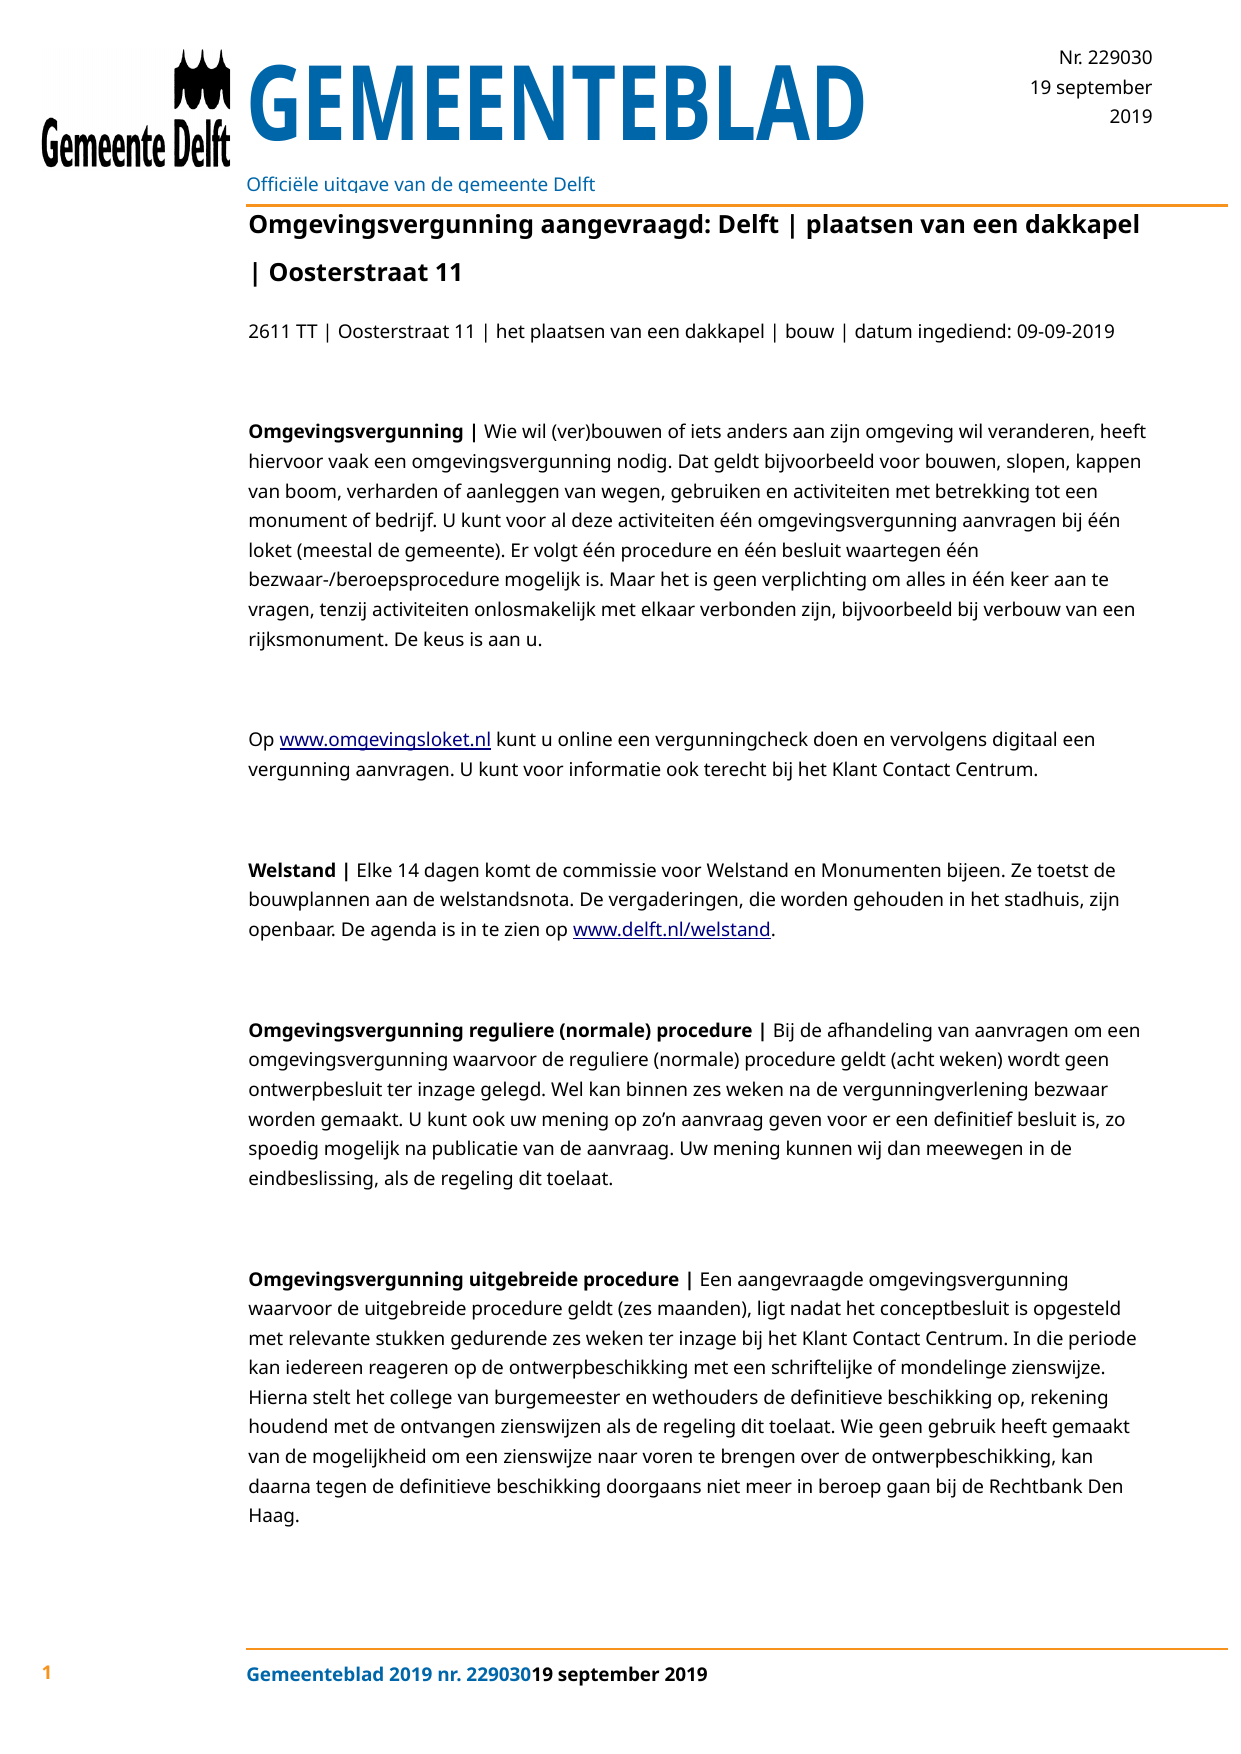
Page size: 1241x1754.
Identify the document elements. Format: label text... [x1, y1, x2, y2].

text Omgevingsvergunning reguliere (normale) procedure | Bij de afhandeling van aanvragen om een omgevingsvergunning waarvoor de reguliere (normale) procedure geldt (acht weken) wordt geen ontwerpbesluit ter inzage gelegd. Wel kan binnen zes weken na de vergunningverlening bezwaar worden gemaakt. U kunt ook uw mening op zo’n aanvraag geven voor er een definitief besluit is, zo spoedig mogelijk na publicatie van de aanvraag. Uw mening kunnen wij dan meewegen in de eindbeslissing, als de regeling dit toelaat. [248, 1017, 1152, 1191]
text Op www.omgevingsloket.nl kunt u online een vergunningcheck doen en vervolgens digitaal een vergunning aanvragen. U kunt voor informatie ook terecht bij het Klant Contact Centrum. [248, 727, 1152, 782]
text Omgevingsvergunning uitgebreide procedure | Een aangevraagde omgevingsvergunning waarvoor de uitgebreide procedure geldt (zes maanden), ligt nadat het conceptbesluit is opgesteld met relevante stukken gedurende zes weken ter inzage bij het Klant Contact Centrum. In die periode kan iedereen reageren op de ontwerpbeschikking met een schriftelijke of mondelinge zienswijze. Hierna stelt het college van burgemeester en wethouders de definitieve beschikking op, rekening houdend met de ontvangen zienswijzen als de regeling dit toelaat. Wie geen gebruik heeft gemaakt van de mogelijkheid om een zienswijze naar voren te brengen over de ontwerpbeschikking, kan daarna tegen de definitieve beschikking doorgaans niet meer in beroep gaan bij de Rechtbank Den Haag. [248, 1266, 1152, 1528]
picture [41, 47, 231, 172]
text Welstand | Elke 14 dagen komt de commissie voor Welstand en Monumenten bijeen. Ze toetst de bouwplannen aan de welstandsnota. De vergaderingen, die worden gehouden in het stadhuis, zijn openbaar. De agenda is in te zien op www.delft.nl/welstand. [248, 857, 1152, 942]
text Omgevingsvergunning | Wie wil (ver)bouwen of iets anders aan zijn omgeving wil veranderen, heeft hiervoor vaak een omgevingsvergunning nodig. Dat geldt bijvoorbeeld voor bouwen, slopen, kappen van boom, verharden of aanleggen van wegen, gebruiken en activiteiten met betrekking tot een monument of bedrijf. U kunt voor al deze activiteiten één omgevingsvergunning aanvragen bij één loket (meestal de gemeente). Er volgt één procedure en één besluit waartegen één bezwaar-/beroepsprocedure mogelijk is. Maar het is geen verplichting om alles in één keer aan te vragen, tenzij activiteiten onlosmakelijk met elkaar verbonden zijn, bijvoorbeeld bij verbouw van een rijksmonument. De keus is aan u. [248, 419, 1152, 652]
text Omgevingsvergunning aangevraagd: Delft | plaatsen van een dakkapel | Oosterstraat 11 [248, 207, 1152, 288]
text 2611 TT | Oosterstraat 11 | het plaatsen van een dakkapel | bouw | datum ingediend: 09-09-2019 [248, 318, 1152, 344]
